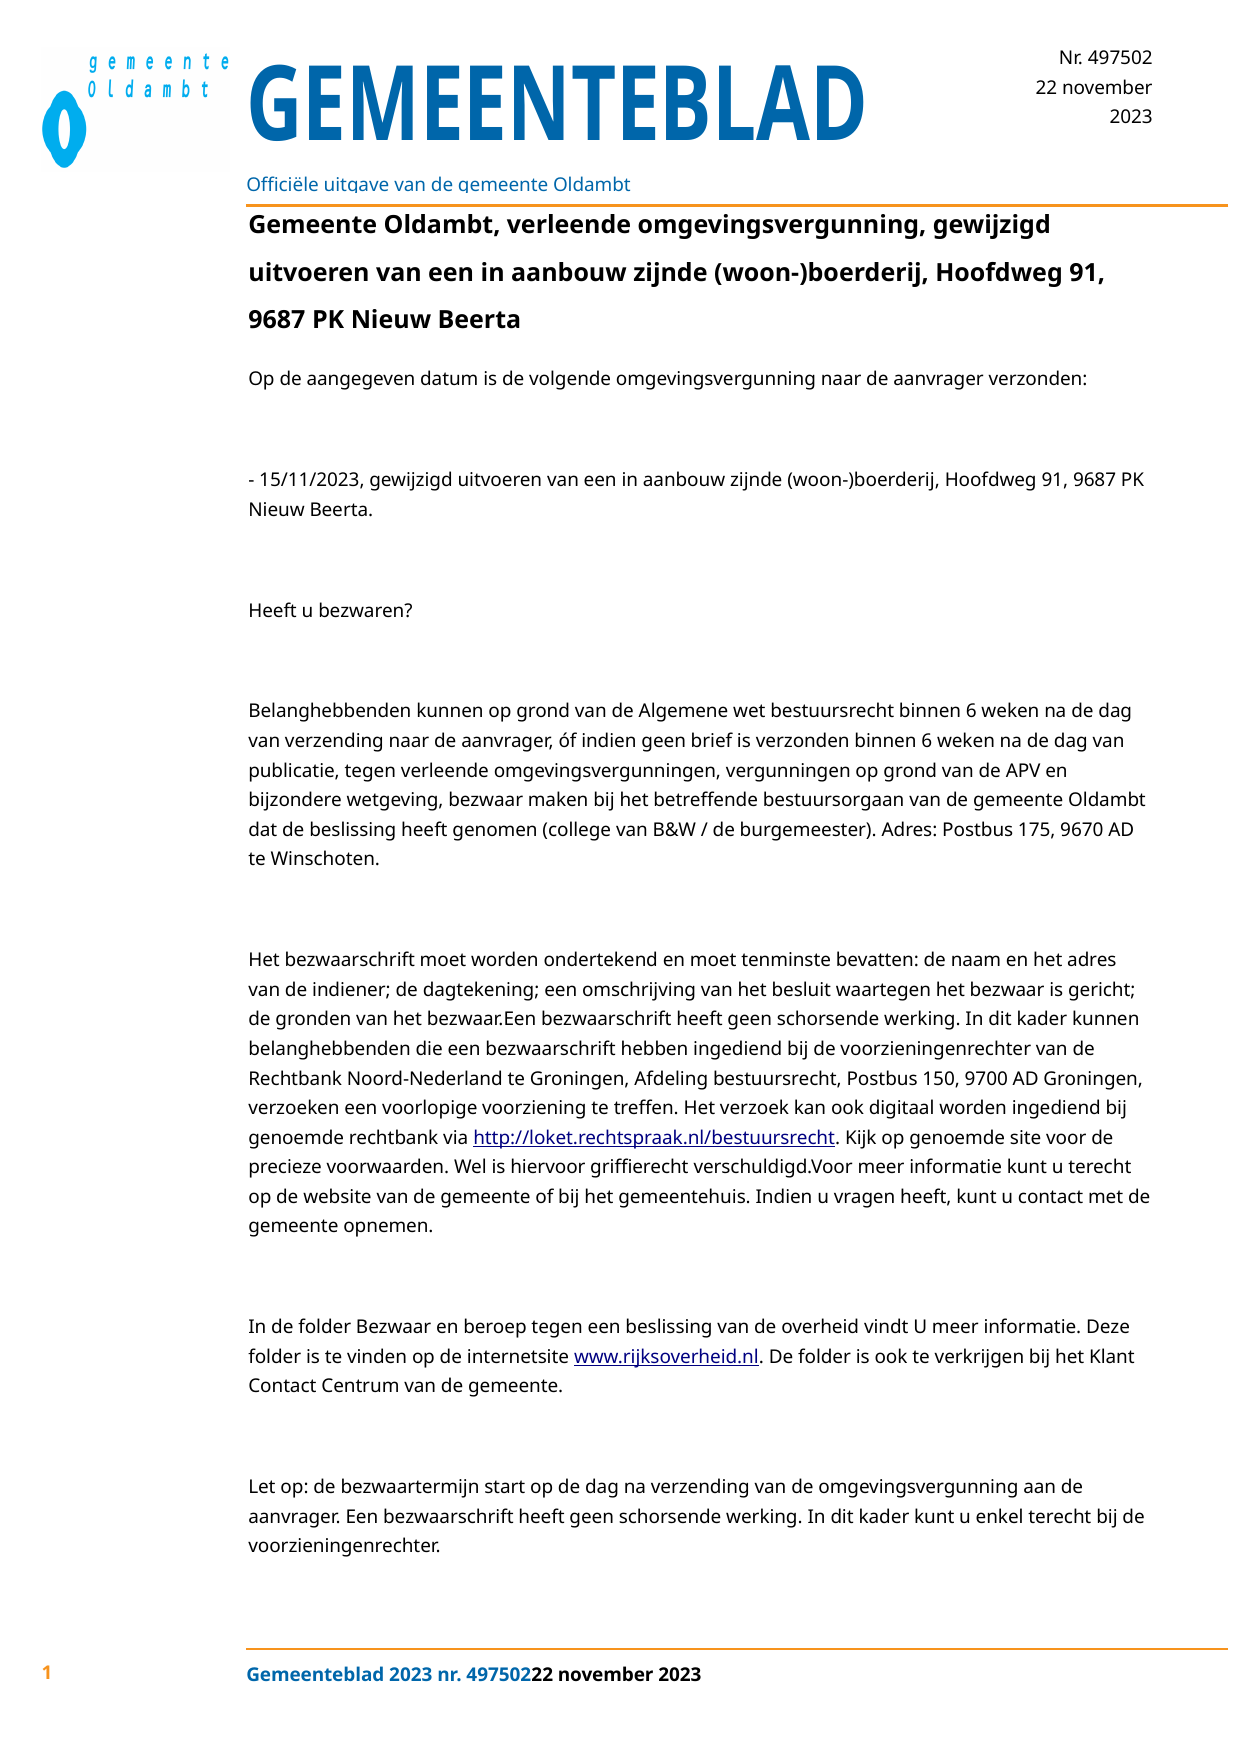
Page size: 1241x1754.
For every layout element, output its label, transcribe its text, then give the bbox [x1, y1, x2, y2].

text Het bezwaarschrift moet worden ondertekend en moet tenminste bevatten: de naam en het adres van de indiener; de dagtekening; een omschrijving van het besluit waartegen het bezwaar is gericht; de gronden van het bezwaar.Een bezwaarschrift heeft geen schorsende werking. In dit kader kunnen belanghebbenden die een bezwaarschrift hebben ingediend bij de voorzieningenrechter van de Rechtbank Noord-Nederland te Groningen, Afdeling bestuursrecht, Postbus 150, 9700 AD Groningen, verzoeken een voorlopige voorziening te treffen. Het verzoek kan ook digitaal worden ingediend bij genoemde rechtbank via http://loket.rechtspraak.nl/bestuursrecht. Kijk op genoemde site voor de precieze voorwaarden. Wel is hiervoor griffierecht verschuldigd.Voor meer informatie kunt u terecht op de website van de gemeente of bij het gemeentehuis. Indien u vragen heeft, kunt u contact met de gemeente opnemen. [248, 946, 1152, 1238]
text Op de aangegeven datum is de volgende omgevingsvergunning naar de aanvrager verzonden: [248, 366, 1152, 391]
text Let op: de bezwaartermijn start op de dag na verzending van de omgevingsvergunning aan de aanvrager. Een bezwaarschrift heeft geen schorsende werking. In dit kader kunt u enkel terecht bij de voorzieningenrechter. [248, 1473, 1152, 1558]
text Belanghebbenden kunnen op grond van de Algemene wet bestuursrecht binnen 6 weken na de dag van verzending naar de aanvrager, óf indien geen brief is verzonden binnen 6 weken na de dag van publicatie, tegen verleende omgevingsvergunningen, vergunningen op grond van de APV en bijzondere wetgeving, bezwaar maken bij het betreffende bestuursorgaan van de gemeente Oldambt dat de beslissing heeft genomen (college van B&W / de burgemeester). Adres: Postbus 175, 9670 AD te Winschoten. [248, 698, 1152, 871]
text Gemeente Oldambt, verleende omgevingsvergunning, gewijzigd uitvoeren van een in aanbouw zijnde (woon-)boerderij, Hoofdweg 91, 9687 PK Nieuw Beerta [248, 207, 1152, 336]
text In de folder Bezwaar en beroep tegen een beslissing van de overheid vindt U meer informatie. Deze folder is te vinden op de internetsite www.rijksoverheid.nl. De folder is ook te verkrijgen bij het Klant Contact Centrum van de gemeente. [248, 1313, 1152, 1398]
text - 15/11/2023, gewijzigd uitvoeren van een in aanbouw zijnde (woon-)boerderij, Hoofdweg 91, 9687 PK Nieuw Beerta. [248, 466, 1152, 522]
text Heeft u bezwaren? [248, 597, 1152, 622]
picture [41, 47, 231, 172]
